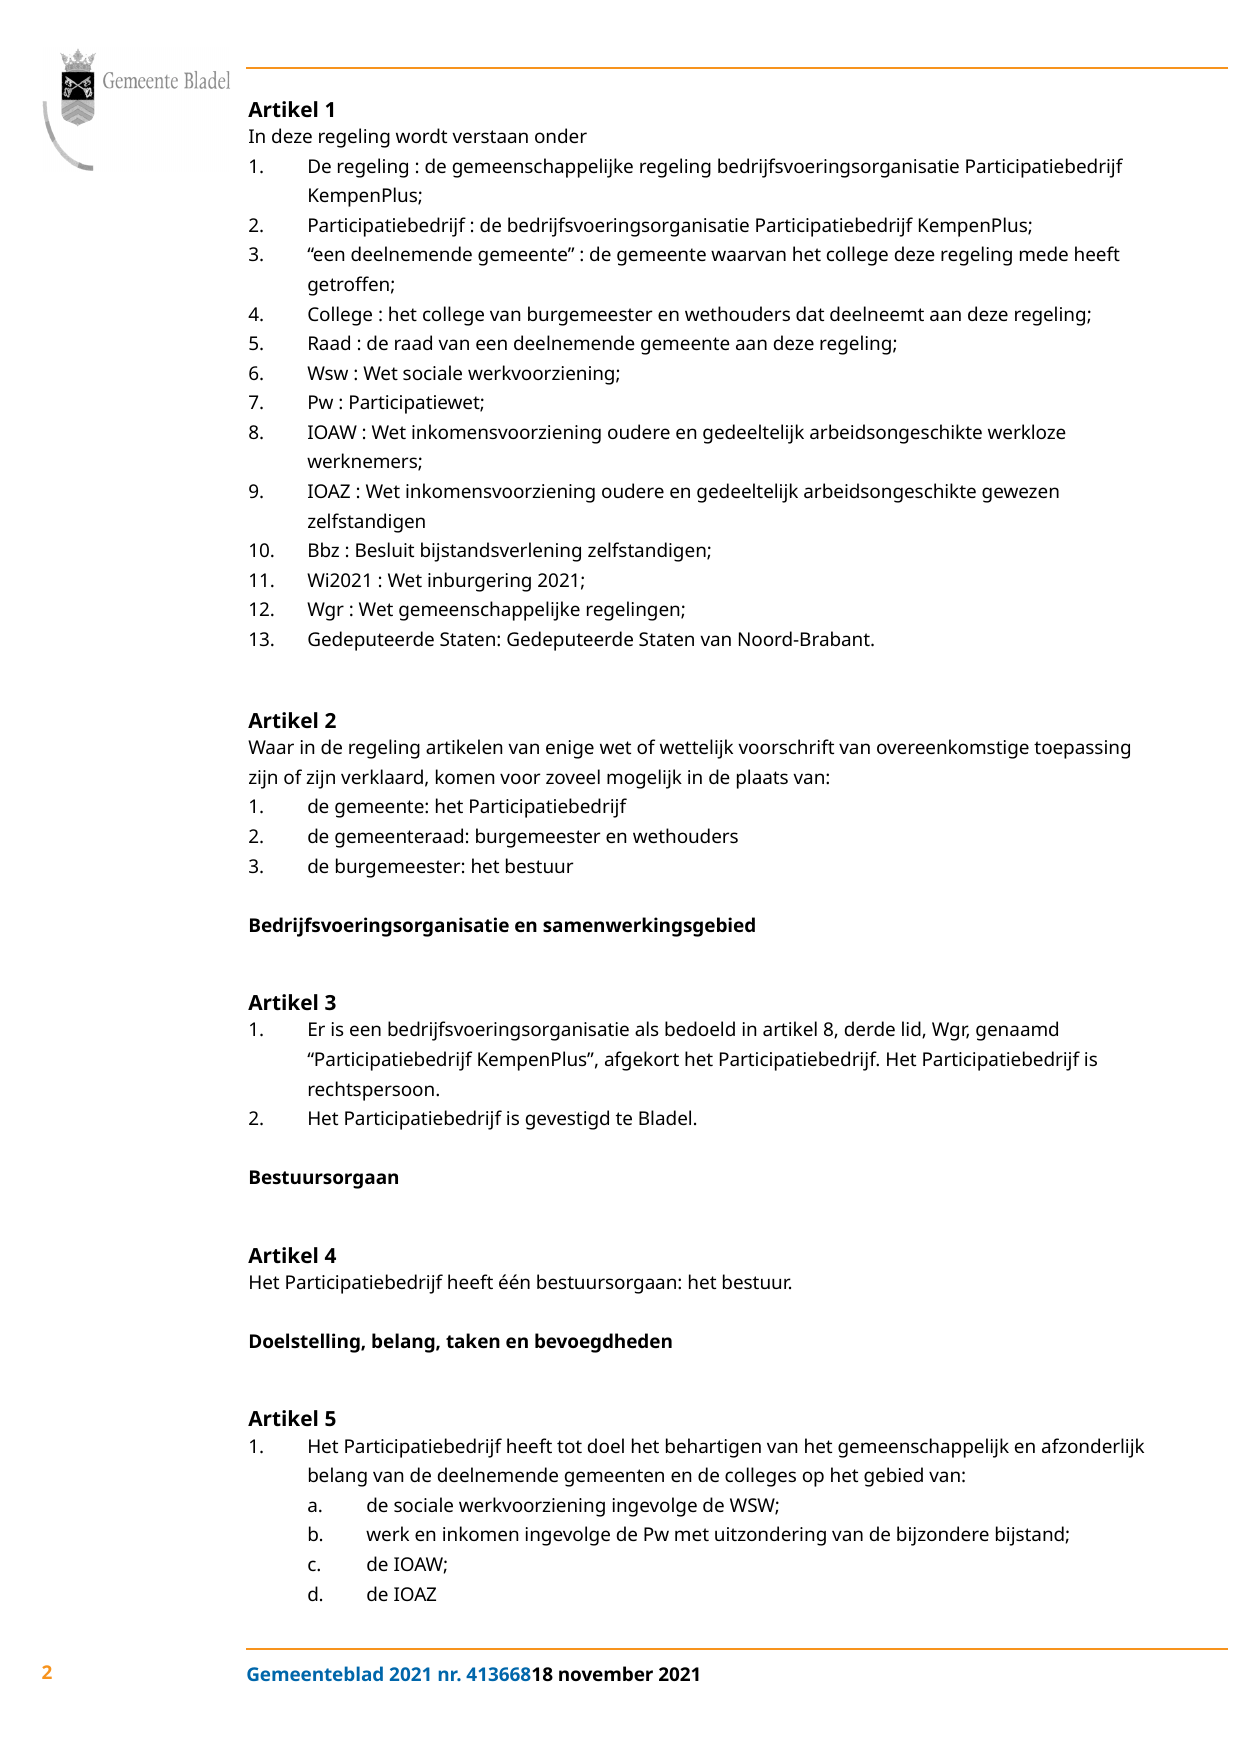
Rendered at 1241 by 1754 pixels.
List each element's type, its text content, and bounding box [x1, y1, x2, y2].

text Artikel 1 [248, 95, 1152, 123]
list de burgemeester: het bestuur [248, 853, 1152, 879]
text Bestuursorgaan [248, 1164, 1152, 1190]
list Het Participatiebedrijf is gevestigd te Bladel. [248, 1105, 1152, 1131]
list IOAW : Wet inkomensvoorziening oudere en gedeeltelijk arbeidsongeschikte werkloze werknemers; [248, 419, 1152, 474]
list de gemeente: het Participatiebedrijf [248, 794, 1152, 819]
list De regeling : de gemeenschappelijke regeling bedrijfsvoeringsorganisatie Participatiebedrijf KempenPlus; [248, 153, 1152, 208]
list Gedeputeerde Staten: Gedeputeerde Staten van Noord-Brabant. [248, 626, 1152, 652]
text Bedrijfsvoeringsorganisatie en samenwerkingsgebied [248, 912, 1152, 938]
list Het Participatiebedrijf heeft tot doel het behartigen van het gemeenschappelijk en afzonderlijk belang van de deelnemende gemeenten en de colleges op het gebied van: [248, 1433, 1152, 1488]
list College : het college van burgemeester en wethouders dat deelneemt aan deze regeling; [248, 301, 1152, 326]
list Raad : de raad van een deelnemende gemeente aan deze regeling; [248, 330, 1152, 356]
list “een deelnemende gemeente” : de gemeente waarvan het college deze regeling mede heeft getroffen; [248, 242, 1152, 297]
text In deze regeling wordt verstaan onder [248, 123, 1152, 149]
list Bbz : Besluit bijstandsverlening zelfstandigen; [248, 537, 1152, 563]
list de gemeenteraad: burgemeester en wethouders [248, 823, 1152, 849]
list de IOAW; [307, 1551, 1152, 1577]
list IOAZ : Wet inkomensvoorziening oudere en gedeeltelijk arbeidsongeschikte gewezen zelfstandigen [248, 478, 1152, 533]
list Er is een bedrijfsvoeringsorganisatie als bedoeld in artikel 8, derde lid, Wgr, genaamd “Participatiebedrijf KempenPlus”, afgekort het Participatiebedrijf. Het Participatiebedrijf is rechtspersoon. [248, 1017, 1152, 1102]
list de sociale werkvoorziening ingevolge de WSW; [307, 1492, 1152, 1518]
list Wsw : Wet sociale werkvoorziening; [248, 360, 1152, 386]
text Artikel 2 [248, 706, 1152, 734]
text Het Participatiebedrijf heeft één bestuursorgaan: het bestuur. [248, 1269, 1152, 1295]
list Participatiebedrijf : de bedrijfsvoeringsorganisatie Participatiebedrijf KempenPlus; [248, 212, 1152, 238]
text Artikel 5 [248, 1404, 1152, 1433]
list Pw : Participatiewet; [248, 389, 1152, 415]
list Wi2021 : Wet inburgering 2021; [248, 567, 1152, 593]
list Wgr : Wet gemeenschappelijke regelingen; [248, 597, 1152, 622]
text Artikel 3 [248, 988, 1152, 1017]
list de IOAZ [307, 1581, 1152, 1607]
text Doelstelling, belang, taken en bevoegdheden [248, 1328, 1152, 1354]
list werk en inkomen ingevolge de Pw met uitzondering van de bijzondere bijstand; [307, 1522, 1152, 1547]
text Artikel 4 [248, 1241, 1152, 1269]
picture [41, 47, 231, 172]
text Waar in de regeling artikelen van enige wet of wettelijk voorschrift van overeenkomstige toepassing zijn of zijn verklaard, komen voor zoveel mogelijk in de plaats van: [248, 734, 1152, 790]
